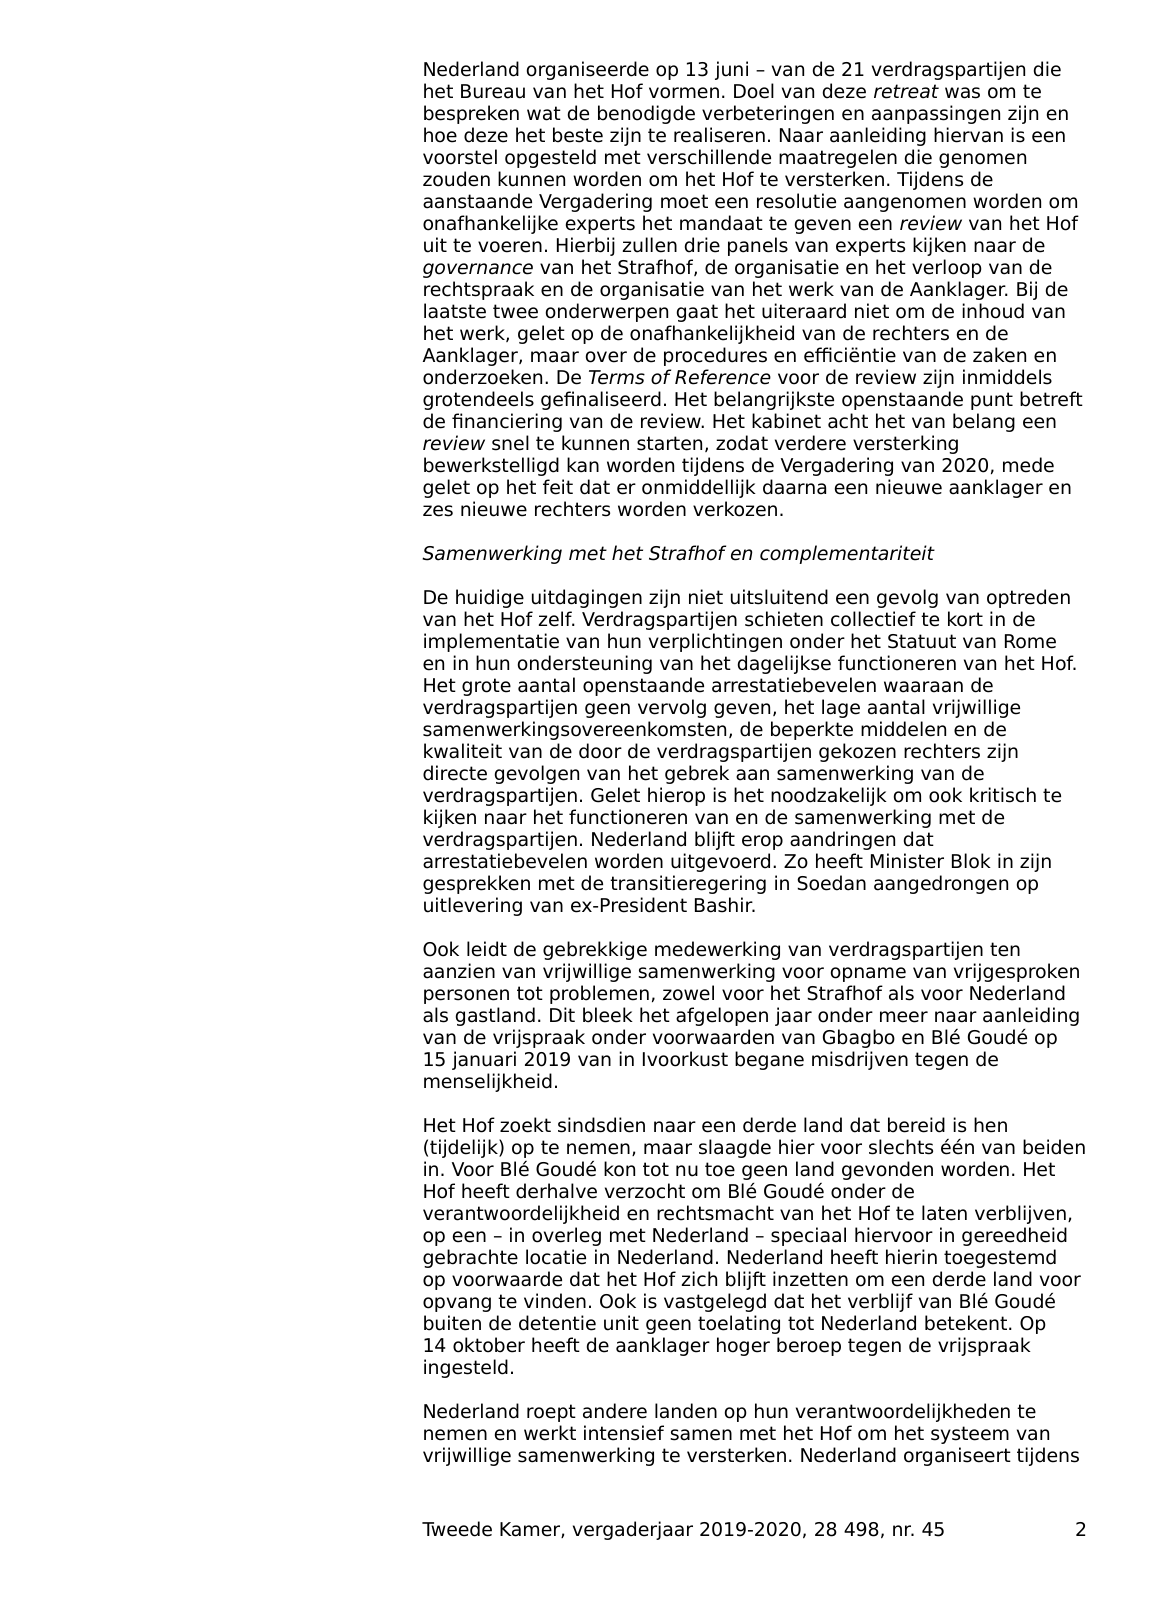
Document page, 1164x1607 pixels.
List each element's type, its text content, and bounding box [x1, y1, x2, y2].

text Het Hof zoekt sindsdien naar een derde land dat bereid is hen (tijdelijk) op te nemen, maar slaagde hier voor slechts één van beiden in. Voor Blé Goudé kon tot nu toe geen land gevonden worden. Het Hof heeft derhalve verzocht om Blé Goudé onder de verantwoordelijkheid en rechtsmacht van het Hof te laten verblijven, op een – in overleg met Nederland – speciaal hiervoor in gereedheid gebrachte locatie in Nederland. Nederland heeft hierin toegestemd op voorwaarde dat het Hof zich blijft inzetten om een derde land voor opvang te vinden. Ook is vastgelegd dat het verblijf van Blé Goudé buiten de detentie unit geen toelating tot Nederland betekent. Op 14 oktober heeft de aanklager hoger beroep tegen de vrijspraak ingesteld. [422, 1115, 1087, 1379]
subtitle Samenwerking met het Strafhof en complementariteit [422, 543, 1087, 565]
text Nederland organiseerde op 13 juni – van de 21 verdragspartijen die het Bureau van het Hof vormen. Doel van deze retreat was om te bespreken wat de benodigde verbeteringen en aanpassingen zijn en hoe deze het beste zijn te realiseren. Naar aanleiding hiervan is een voorstel opgesteld met verschillende maatregelen die genomen zouden kunnen worden om het Hof te versterken. Tijdens de aanstaande Vergadering moet een resolutie aangenomen worden om onafhankelijke experts het mandaat te geven een review van het Hof uit te voeren. Hierbij zullen drie panels van experts kijken naar de governance van het Strafhof, de organisatie en het verloop van de rechtspraak en de organisatie van het werk van de Aanklager. Bij de laatste twee onderwerpen gaat het uiteraard niet om de inhoud van het werk, gelet op de onafhankelijkheid van de rechters en de Aanklager, maar over de procedures en efficiëntie van de zaken en onderzoeken. De Terms of Reference voor de review zijn inmiddels grotendeels gefinaliseerd. Het belangrijkste openstaande punt betreft de financiering van de review. Het kabinet acht het van belang een review snel te kunnen starten, zodat verdere versterking bewerkstelligd kan worden tijdens de Vergadering van 2020, mede gelet op het feit dat er onmiddellijk daarna een nieuwe aanklager en zes nieuwe rechters worden verkozen. [422, 59, 1087, 521]
text Ook leidt de gebrekkige medewerking van verdragspartijen ten aanzien van vrijwillige samenwerking voor opname van vrijgesproken personen tot problemen, zowel voor het Strafhof als voor Nederland als gastland. Dit bleek het afgelopen jaar onder meer naar aanleiding van de vrijspraak onder voorwaarden van Gbagbo en Blé Goudé op 15 januari 2019 van in Ivoorkust begane misdrijven tegen de menselijkheid. [422, 939, 1087, 1093]
text Nederland roept andere landen op hun verantwoordelijkheden te nemen en werkt intensief samen met het Hof om het systeem van vrijwillige samenwerking te versterken. Nederland organiseert tijdens [422, 1401, 1087, 1467]
text De huidige uitdagingen zijn niet uitsluitend een gevolg van optreden van het Hof zelf. Verdragspartijen schieten collectief te kort in de implementatie van hun verplichtingen onder het Statuut van Rome en in hun ondersteuning van het dagelijkse functioneren van het Hof. Het grote aantal openstaande arrestatiebevelen waaraan de verdragspartijen geen vervolg geven, het lage aantal vrijwillige samenwerkingsovereenkomsten, de beperkte middelen en de kwaliteit van de door de verdragspartijen gekozen rechters zijn directe gevolgen van het gebrek aan samenwerking van de verdragspartijen. Gelet hierop is het noodzakelijk om ook kritisch te kijken naar het functioneren van en de samenwerking met de verdragspartijen. Nederland blijft erop aandringen dat arrestatiebevelen worden uitgevoerd. Zo heeft Minister Blok in zijn gesprekken met de transitieregering in Soedan aangedrongen op uitlevering van ex-President Bashir. [422, 587, 1087, 917]
